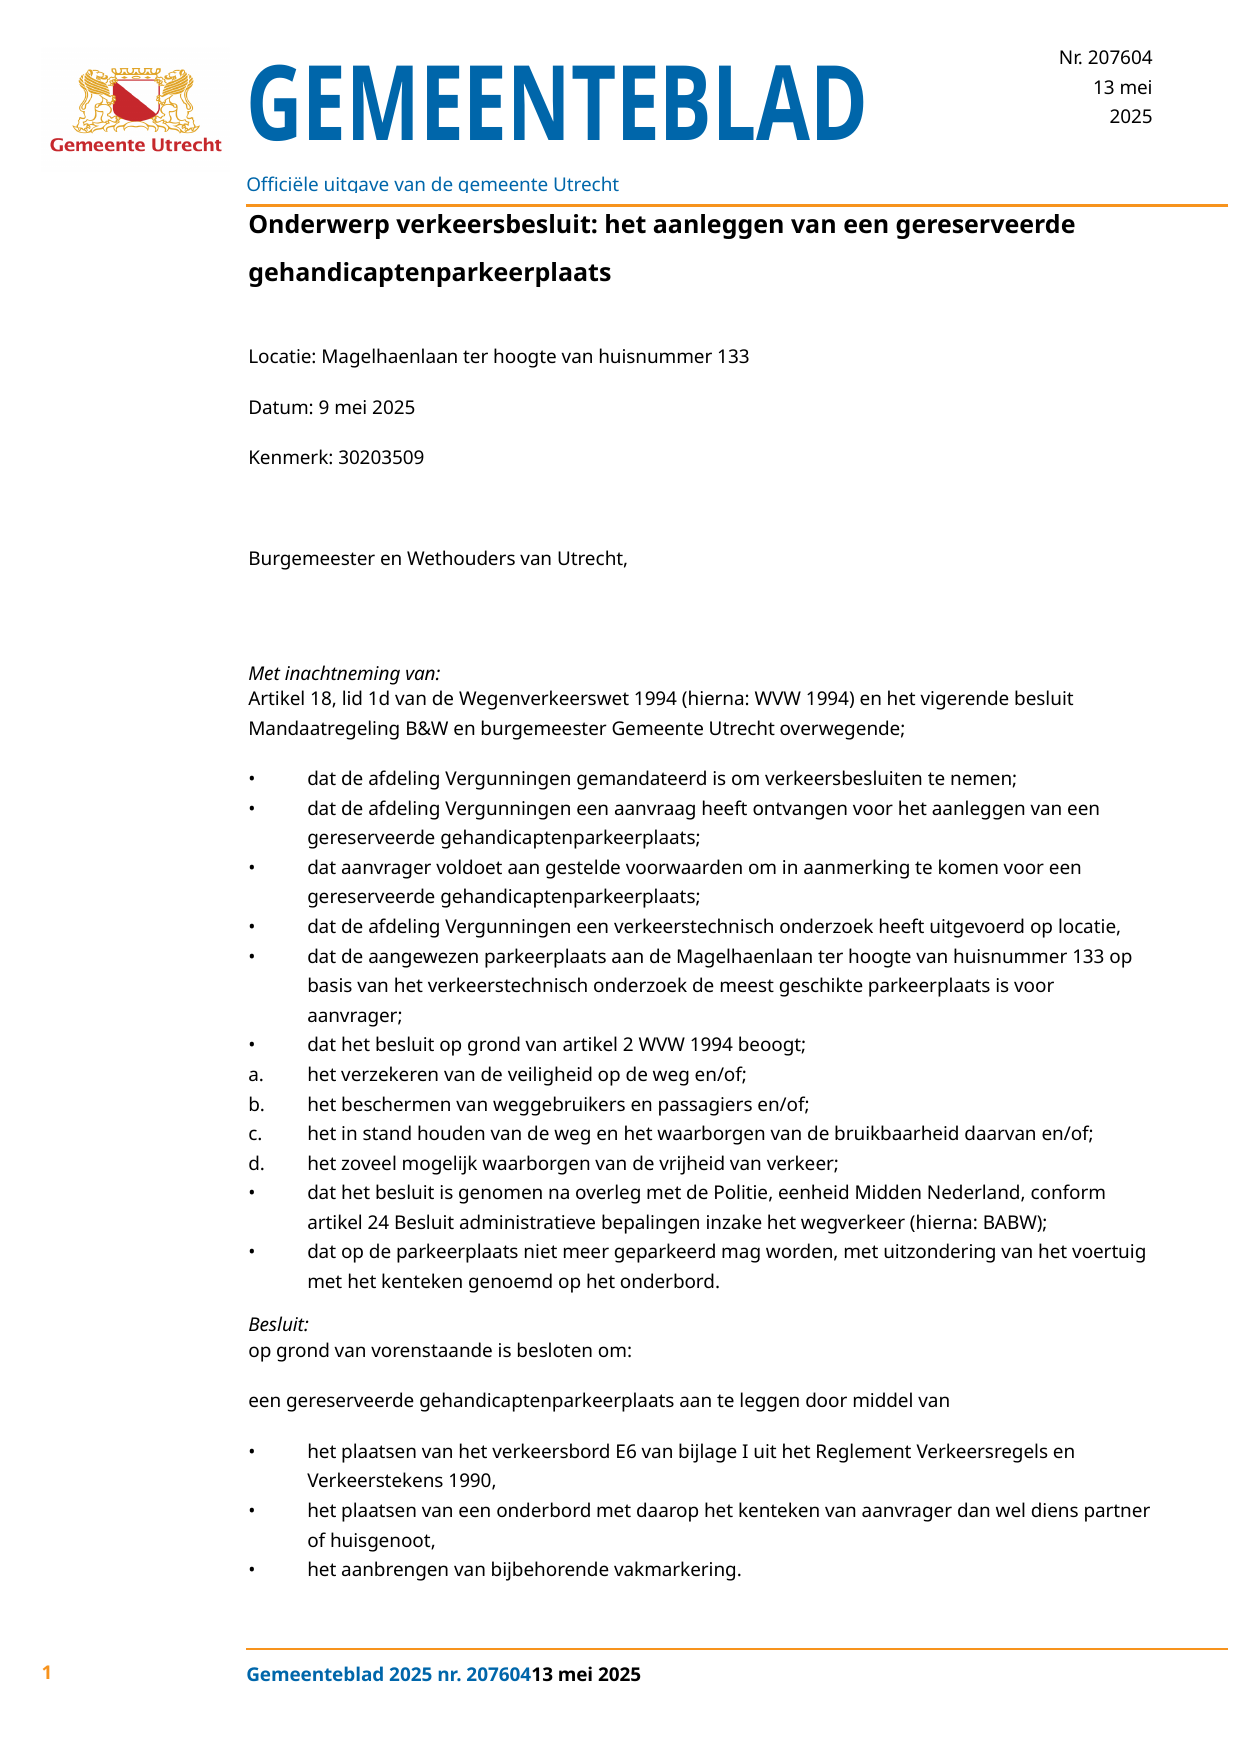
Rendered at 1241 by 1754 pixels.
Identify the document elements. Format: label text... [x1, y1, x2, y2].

list het in stand houden van de weg en het waarborgen van de bruikbaarheid daarvan en/of; [248, 1120, 1152, 1146]
list het aanbrengen van bijbehorende vakmarkering. [248, 1556, 1152, 1582]
picture [41, 47, 231, 172]
list dat op de parkeerplaats niet meer geparkeerd mag worden, met uitzondering van het voertuig met het kenteken genoemd op het onderbord. [248, 1239, 1152, 1294]
text Artikel 18, lid 1d van de Wegenverkeerswet 1994 (hierna: WVW 1994) en het vigerende besluit Mandaatregeling B&W en burgemeester Gemeente Utrecht overwegende; [248, 685, 1152, 741]
list het zoveel mogelijk waarborgen van de vrijheid van verkeer; [248, 1150, 1152, 1176]
list het verzekeren van de veiligheid op de weg en/of; [248, 1061, 1152, 1087]
list het plaatsen van het verkeersbord E6 van bijlage I uit het Reglement Verkeersregels en Verkeerstekens 1990, [248, 1438, 1152, 1493]
list dat de aangewezen parkeerplaats aan de Magelhaenlaan ter hoogte van huisnummer 133 op basis van het verkeerstechnisch onderzoek de meest geschikte parkeerplaats is voor aanvrager; [248, 943, 1152, 1028]
list het plaatsen van een onderbord met daarop het kenteken van aanvrager dan wel diens partner of huisgenoot, [248, 1497, 1152, 1552]
list dat het besluit op grond van artikel 2 WVW 1994 beoogt; [248, 1032, 1152, 1057]
text Datum: 9 mei 2025 [248, 394, 1152, 420]
list het beschermen van weggebruikers en passagiers en/of; [248, 1091, 1152, 1117]
text op grond van vorenstaande is besloten om: [248, 1337, 1152, 1363]
text Onderwerp verkeersbesluit: het aanleggen van een gereserveerde gehandicaptenparkeerplaats [248, 207, 1152, 288]
list dat de afdeling Vergunningen een verkeerstechnisch onderzoek heeft uitgevoerd op locatie, [248, 913, 1152, 939]
text Burgemeester en Wethouders van Utrecht, [248, 545, 1152, 571]
text Locatie: Magelhaenlaan ter hoogte van huisnummer 133 [248, 344, 1152, 369]
text een gereserveerde gehandicaptenparkeerplaats aan te leggen door middel van [248, 1388, 1152, 1413]
list dat de afdeling Vergunningen gemandateerd is om verkeersbesluiten te nemen; [248, 765, 1152, 791]
list dat het besluit is genomen na overleg met de Politie, eenheid Midden Nederland, conform artikel 24 Besluit administratieve bepalingen inzake het wegverkeer (hierna: BABW); [248, 1179, 1152, 1235]
text Besluit: [248, 1311, 1152, 1337]
list dat de afdeling Vergunningen een aanvraag heeft ontvangen voor het aanleggen van een gereserveerde gehandicaptenparkeerplaats; [248, 795, 1152, 850]
text Kenmerk: 30203509 [248, 444, 1152, 470]
text Met inachtneming van: [248, 660, 1152, 685]
list dat aanvrager voldoet aan gestelde voorwaarden om in aanmerking te komen voor een gereserveerde gehandicaptenparkeerplaats; [248, 854, 1152, 909]
